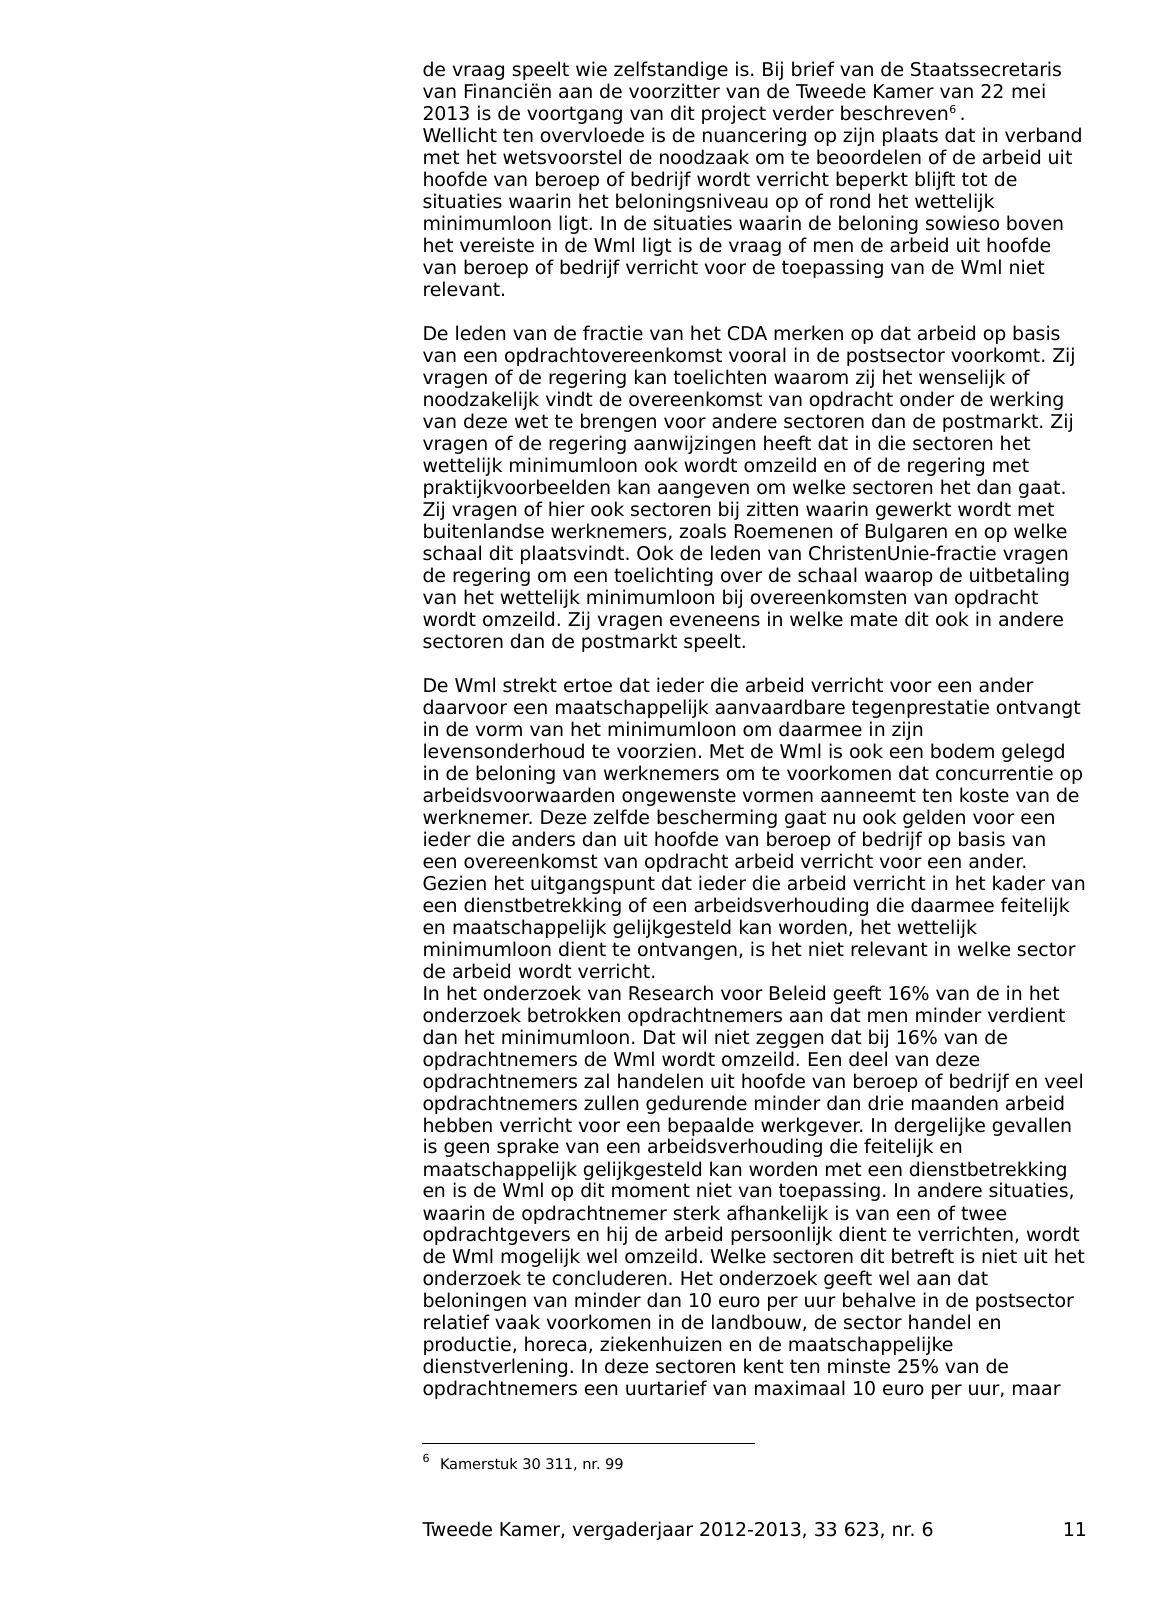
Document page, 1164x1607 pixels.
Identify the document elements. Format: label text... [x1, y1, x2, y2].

text In het onderzoek van Research voor Beleid geeft 16% van de in het onderzoek betrokken opdrachtnemers aan dat men minder verdient dan het minimumloon. Dat wil niet zeggen dat bij 16% van de opdrachtnemers de Wml wordt omzeild. Een deel van deze opdrachtnemers zal handelen uit hoofde van beroep of bedrijf en veel opdrachtnemers zullen gedurende minder dan drie maanden arbeid hebben verricht voor een bepaalde werkgever. In dergelijke gevallen is geen sprake van een arbeidsverhouding die feitelijk en maatschappelijk gelijkgesteld kan worden met een dienstbetrekking en is de Wml op dit moment niet van toepassing. In andere situaties, waarin de opdrachtnemer sterk afhankelijk is van een of twee opdrachtgevers en hij de arbeid persoonlijk dient te verrichten, wordt de Wml mogelijk wel omzeild. Welke sectoren dit betreft is niet uit het onderzoek te concluderen. Het onderzoek geeft wel aan dat beloningen van minder dan 10 euro per uur behalve in de postsector relatief vaak voorkomen in de landbouw, de sector handel en productie, horeca, ziekenhuizen en de maatschappelijke dienstverlening. In deze sectoren kent ten minste 25% van de opdrachtnemers een uurtarief van maximaal 10 euro per uur, maar [422, 983, 1087, 1400]
text De leden van de fractie van het CDA merken op dat arbeid op basis van een opdrachtovereenkomst vooral in de postsector voorkomt. Zij vragen of de regering kan toelichten waarom zij het wenselijk of noodzakelijk vindt de overeenkomst van opdracht onder de werking van deze wet te brengen voor andere sectoren dan de postmarkt. Zij vragen of de regering aanwijzingen heeft dat in die sectoren het wettelijk minimumloon ook wordt omzeild en of de regering met praktijkvoorbeelden kan aangeven om welke sectoren het dan gaat. Zij vragen of hier ook sectoren bij zitten waarin gewerkt wordt met buitenlandse werknemers, zoals Roemenen of Bulgaren en op welke schaal dit plaatsvindt. Ook de leden van ChristenUnie-fractie vragen de regering om een toelichting over de schaal waarop de uitbetaling van het wettelijk minimumloon bij overeenkomsten van opdracht wordt omzeild. Zij vragen eveneens in welke mate dit ook in andere sectoren dan de postmarkt speelt. [422, 323, 1087, 653]
text de vraag speelt wie zelfstandige is. Bij brief van de Staatssecretaris van Financiën aan de voorzitter van de Tweede Kamer van 22 mei 2013 is de voortgang van dit project verder beschreven. [422, 59, 1087, 125]
text De Wml strekt ertoe dat ieder die arbeid verricht voor een ander daarvoor een maatschappelijk aanvaardbare tegenprestatie ontvangt in de vorm van het minimumloon om daarmee in zijn levensonderhoud te voorzien. Met de Wml is ook een bodem gelegd in de beloning van werknemers om te voorkomen dat concurrentie op arbeidsvoorwaarden ongewenste vormen aanneemt ten koste van de werknemer. Deze zelfde bescherming gaat nu ook gelden voor een ieder die anders dan uit hoofde van beroep of bedrijf op basis van een overeenkomst van opdracht arbeid verricht voor een ander. [422, 675, 1087, 873]
text Kamerstuk 30 311, nr. 99 [422, 1452, 1087, 1474]
text Wellicht ten overvloede is de nuancering op zijn plaats dat in verband met het wetsvoorstel de noodzaak om te beoordelen of de arbeid uit hoofde van beroep of bedrijf wordt verricht beperkt blijft tot de situaties waarin het beloningsniveau op of rond het wettelijk minimumloon ligt. In de situaties waarin de beloning sowieso boven het vereiste in de Wml ligt is de vraag of men de arbeid uit hoofde van beroep of bedrijf verricht voor de toepassing van de Wml niet relevant. [422, 125, 1087, 301]
text Gezien het uitgangspunt dat ieder die arbeid verricht in het kader van een dienstbetrekking of een arbeidsverhouding die daarmee feitelijk en maatschappelijk gelijkgesteld kan worden, het wettelijk minimumloon dient te ontvangen, is het niet relevant in welke sector de arbeid wordt verricht. [422, 873, 1087, 983]
